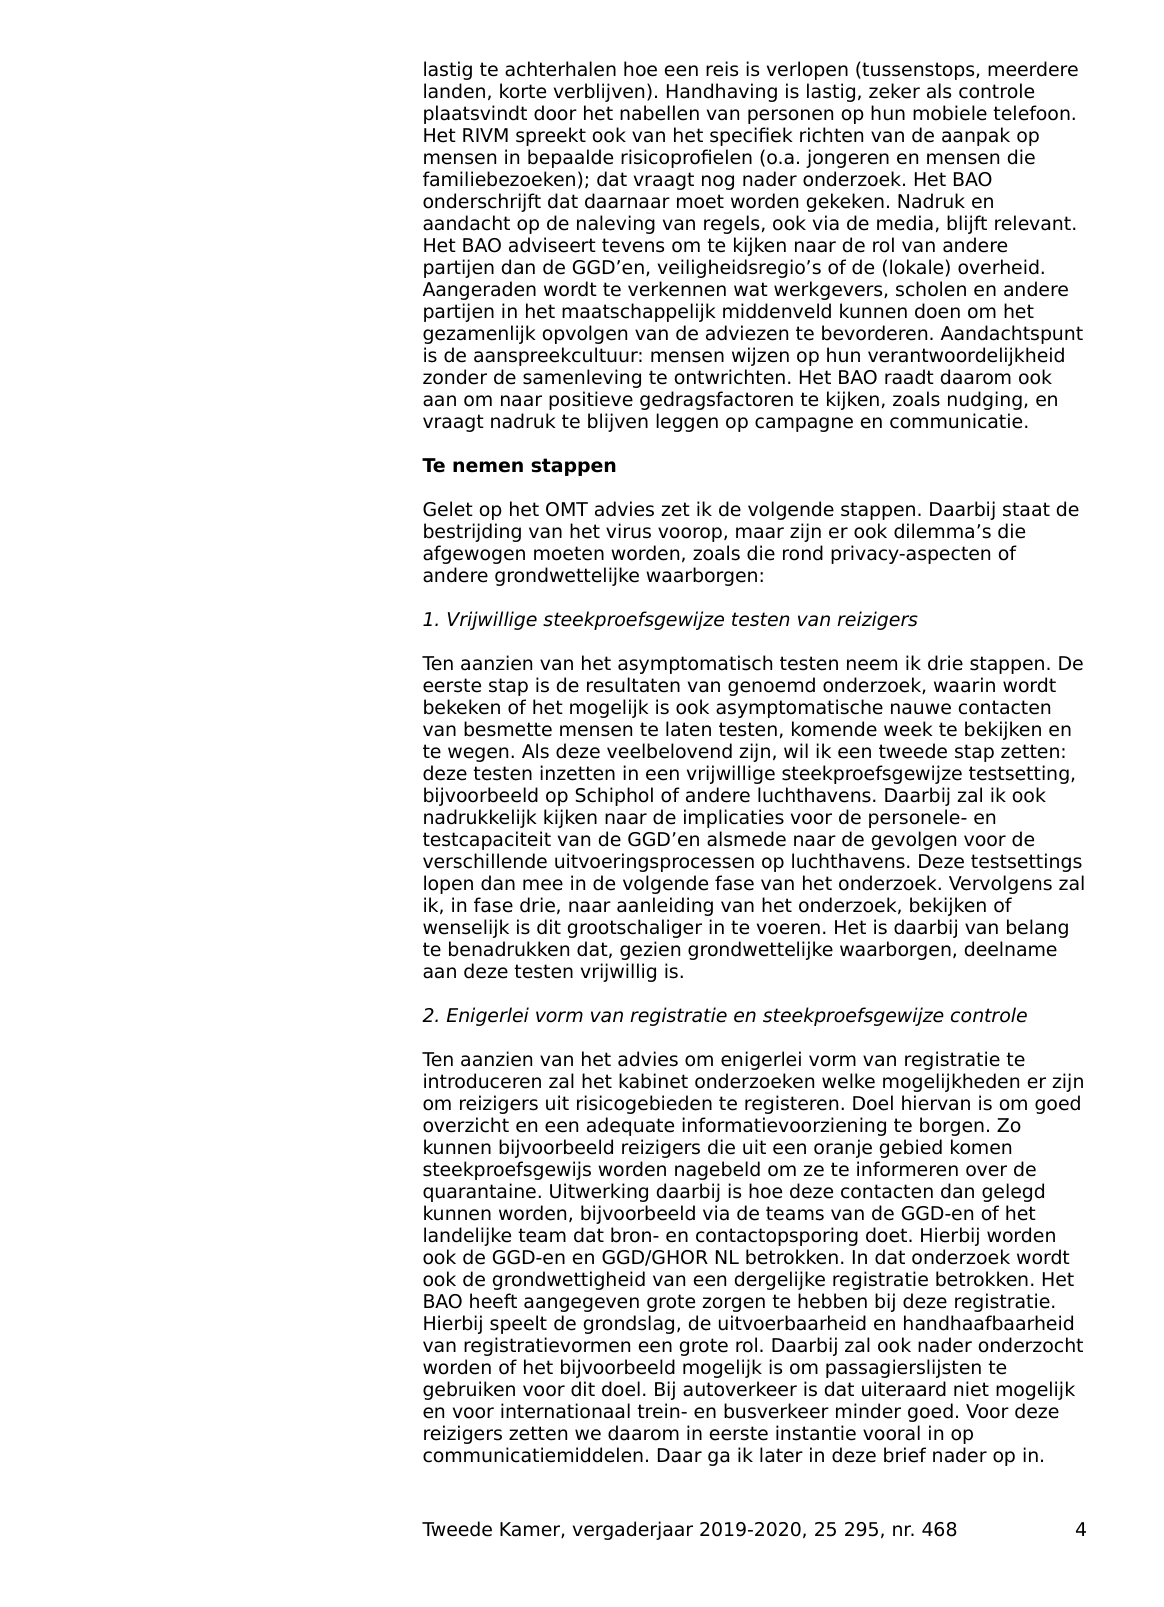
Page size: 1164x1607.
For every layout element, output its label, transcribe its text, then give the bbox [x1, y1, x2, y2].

text Ten aanzien van het advies om enigerlei vorm van registratie te introduceren zal het kabinet onderzoeken welke mogelijkheden er zijn om reizigers uit risicogebieden te registeren. Doel hiervan is om goed overzicht en een adequate informatievoorziening te borgen. Zo kunnen bijvoorbeeld reizigers die uit een oranje gebied komen steekproefsgewijs worden nagebeld om ze te informeren over de quarantaine. Uitwerking daarbij is hoe deze contacten dan gelegd kunnen worden, bijvoorbeeld via de teams van de GGD-en of het landelijke team dat bron- en contactopsporing doet. Hierbij worden ook de GGD-en en GGD/GHOR NL betrokken. In dat onderzoek wordt ook de grondwettigheid van een dergelijke registratie betrokken. Het BAO heeft aangegeven grote zorgen te hebben bij deze registratie. Hierbij speelt de grondslag, de uitvoerbaarheid en handhaafbaarheid van registratievormen een grote rol. Daarbij zal ook nader onderzocht worden of het bijvoorbeeld mogelijk is om passagierslijsten te gebruiken voor dit doel. Bij autoverkeer is dat uiteraard niet mogelijk en voor internationaal trein- en busverkeer minder goed. Voor deze reizigers zetten we daarom in eerste instantie vooral in op communicatiemiddelen. Daar ga ik later in deze brief nader op in. [422, 1049, 1087, 1467]
subtitle Te nemen stappen [422, 455, 1087, 477]
text lastig te achterhalen hoe een reis is verlopen (tussenstops, meerdere landen, korte verblijven). Handhaving is lastig, zeker als controle plaatsvindt door het nabellen van personen op hun mobiele telefoon. [422, 59, 1087, 125]
subtitle 2. Enigerlei vorm van registratie en steekproefsgewijze controle [422, 1005, 1087, 1027]
text Het RIVM spreekt ook van het specifiek richten van de aanpak op mensen in bepaalde risicoprofielen (o.a. jongeren en mensen die familiebezoeken); dat vraagt nog nader onderzoek. Het BAO onderschrijft dat daarnaar moet worden gekeken. Nadruk en aandacht op de naleving van regels, ook via de media, blijft relevant. Het BAO adviseert tevens om te kijken naar de rol van andere partijen dan de GGD’en, veiligheidsregio’s of de (lokale) overheid. Aangeraden wordt te verkennen wat werkgevers, scholen en andere partijen in het maatschappelijk middenveld kunnen doen om het gezamenlijk opvolgen van de adviezen te bevorderen. Aandachtspunt is de aanspreekcultuur: mensen wijzen op hun verantwoordelijkheid zonder de samenleving te ontwrichten. Het BAO raadt daarom ook aan om naar positieve gedragsfactoren te kijken, zoals nudging, en vraagt nadruk te blijven leggen op campagne en communicatie. [422, 125, 1087, 433]
text Gelet op het OMT advies zet ik de volgende stappen. Daarbij staat de bestrijding van het virus voorop, maar zijn er ook dilemma’s die afgewogen moeten worden, zoals die rond privacy-aspecten of andere grondwettelijke waarborgen: [422, 499, 1087, 587]
subtitle 1. Vrijwillige steekproefsgewijze testen van reizigers [422, 609, 1087, 631]
text Ten aanzien van het asymptomatisch testen neem ik drie stappen. De eerste stap is de resultaten van genoemd onderzoek, waarin wordt bekeken of het mogelijk is ook asymptomatische nauwe contacten van besmette mensen te laten testen, komende week te bekijken en te wegen. Als deze veelbelovend zijn, wil ik een tweede stap zetten: deze testen inzetten in een vrijwillige steekproefsgewijze testsetting, bijvoorbeeld op Schiphol of andere luchthavens. Daarbij zal ik ook nadrukkelijk kijken naar de implicaties voor de personele- en testcapaciteit van de GGD’en alsmede naar de gevolgen voor de verschillende uitvoeringsprocessen op luchthavens. Deze testsettings lopen dan mee in de volgende fase van het onderzoek. Vervolgens zal ik, in fase drie, naar aanleiding van het onderzoek, bekijken of wenselijk is dit grootschaliger in te voeren. Het is daarbij van belang te benadrukken dat, gezien grondwettelijke waarborgen, deelname aan deze testen vrijwillig is. [422, 653, 1087, 983]
